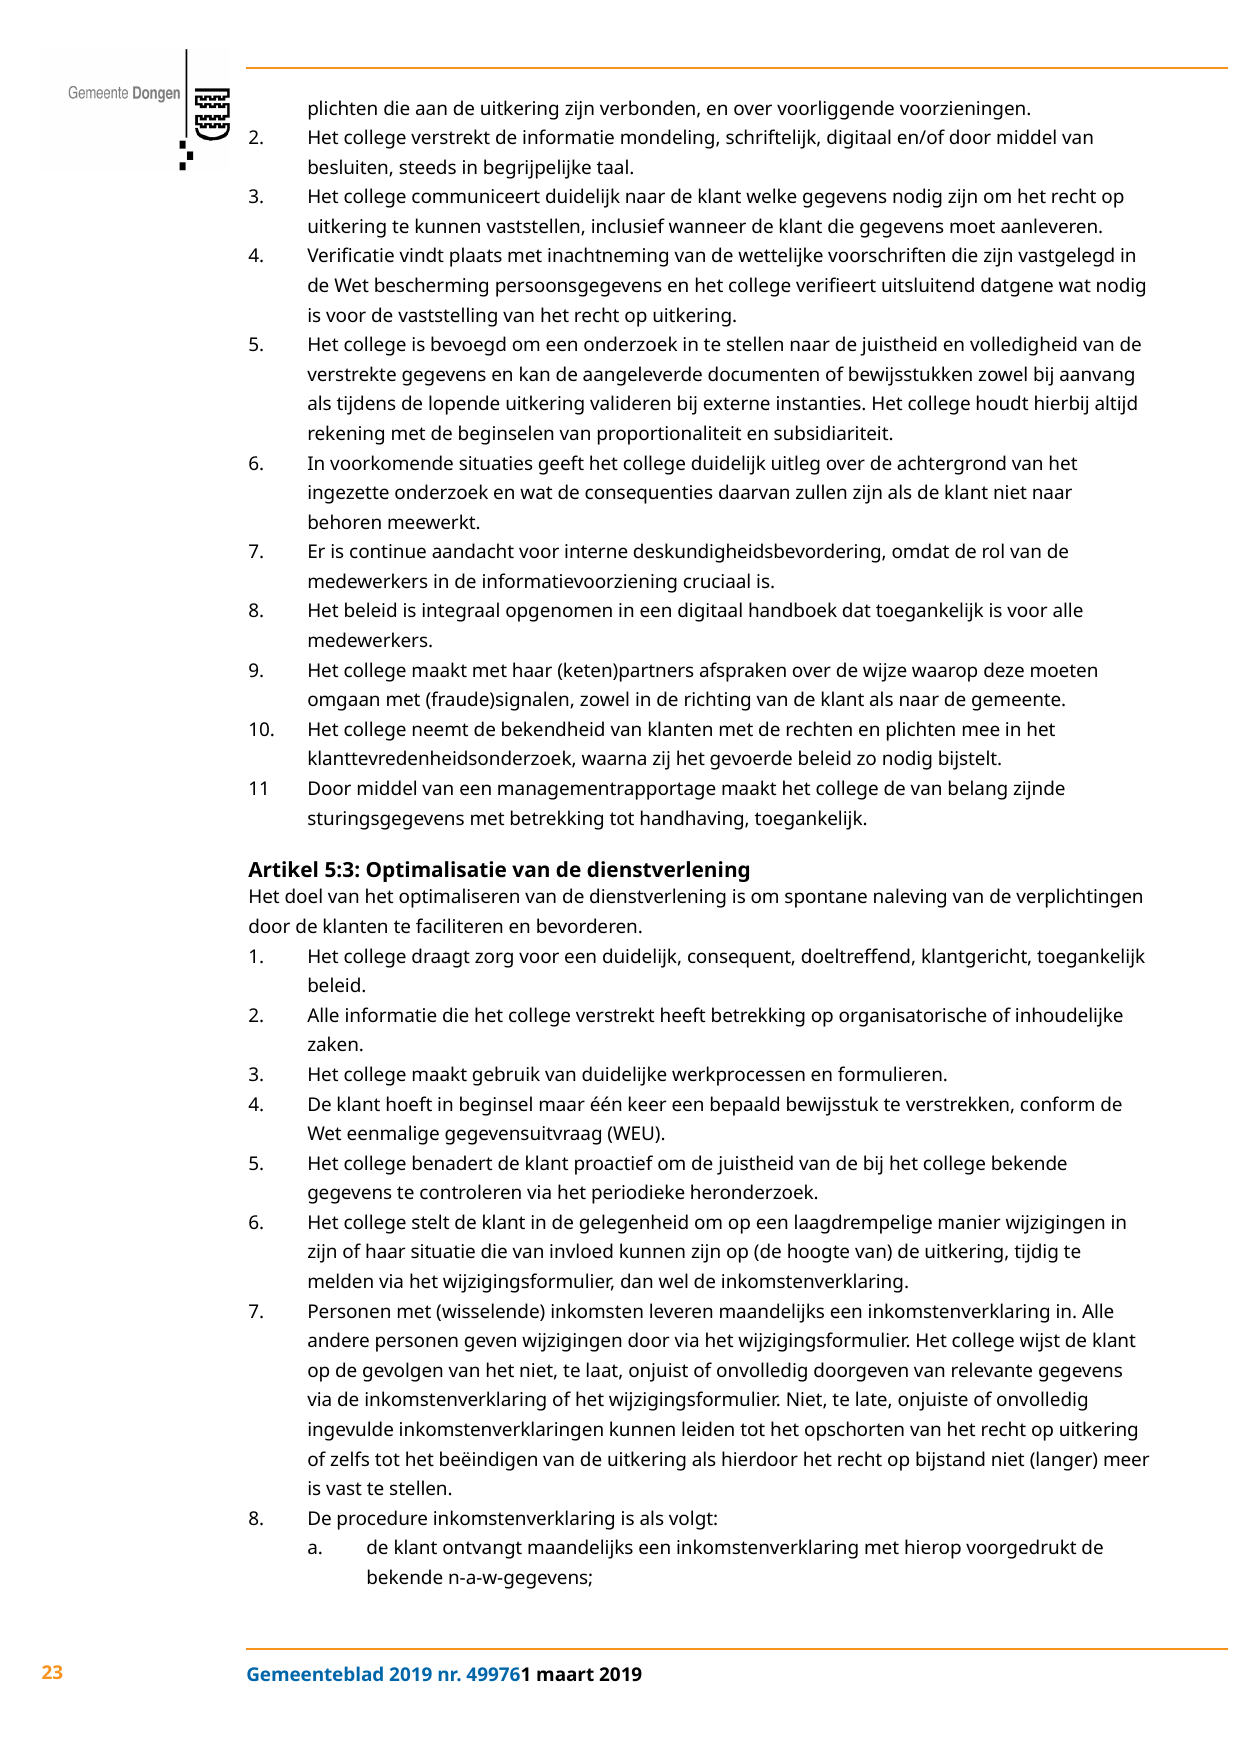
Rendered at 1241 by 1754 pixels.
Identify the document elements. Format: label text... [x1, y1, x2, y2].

list de klant ontvangt maandelijks een inkomstenverklaring met hierop voorgedrukt de bekende n-a-w-gegevens; [307, 1534, 1152, 1590]
list plichten die aan de uitkering zijn verbonden, en over voorliggende voorzieningen. [248, 95, 1152, 121]
list Het college is bevoegd om een onderzoek in te stellen naar de juistheid en volledigheid van de verstrekte gegevens en kan de aangeleverde documenten of bewijsstukken zowel bij aanvang als tijdens de lopende uitkering valideren bij externe instanties. Het college houdt hierbij altijd rekening met de beginselen van proportionaliteit en subsidiariteit. [248, 331, 1152, 446]
list Er is continue aandacht voor interne deskundigheidsbevordering, omdat de rol van de medewerkers in de informatievoorziening cruciaal is. [248, 538, 1152, 594]
list De procedure inkomstenverklaring is als volgt: [248, 1505, 1152, 1531]
list Het college maakt met haar (keten)partners afspraken over de wijze waarop deze moeten omgaan met (fraude)signalen, zowel in de richting van de klant als naar de gemeente. [248, 657, 1152, 712]
list Het college neemt de bekendheid van klanten met de rechten en plichten mee in het klanttevredenheidsonderzoek, waarna zij het gevoerde beleid zo nodig bijstelt. [248, 716, 1152, 771]
list Het college communiceert duidelijk naar de klant welke gegevens nodig zijn om het recht op uitkering te kunnen vaststellen, inclusief wanneer de klant die gegevens moet aanleveren. [248, 183, 1152, 239]
list Personen met (wisselende) inkomsten leveren maandelijks een inkomstenverklaring in. Alle andere personen geven wijzigingen door via het wijzigingsformulier. Het college wijst de klant op de gevolgen van het niet, te laat, onjuist of onvolledig doorgeven van relevante gegevens via de inkomstenverklaring of het wijzigingsformulier. Niet, te late, onjuiste of onvolledig ingevulde inkomstenverklaringen kunnen leiden tot het opschorten van het recht op uitkering of zelfs tot het beëindigen van de uitkering als hierdoor het recht op bijstand niet (langer) meer is vast te stellen. [248, 1298, 1152, 1501]
text Het doel van het optimaliseren van de dienstverlening is om spontane naleving van de verplichtingen door de klanten te faciliteren en bevorderen. [248, 884, 1152, 939]
list De klant hoeft in beginsel maar één keer een bepaald bewijsstuk te verstrekken, conform de Wet eenmalige gegevensuitvraag (WEU). [248, 1091, 1152, 1146]
list Het beleid is integraal opgenomen in een digitaal handboek dat toegankelijk is voor alle medewerkers. [248, 598, 1152, 653]
list Verificatie vindt plaats met inachtneming van de wettelijke voorschriften die zijn vastgelegd in de Wet bescherming persoonsgegevens en het college verifieert uitsluitend datgene wat nodig is voor de vaststelling van het recht op uitkering. [248, 243, 1152, 328]
list Het college benadert de klant proactief om de juistheid van de bij het college bekende gegevens te controleren via het periodieke heronderzoek. [248, 1150, 1152, 1205]
list Het college verstrekt de informatie mondeling, schriftelijk, digitaal en/of door middel van besluiten, steeds in begrijpelijke taal. [248, 124, 1152, 180]
list Het college draagt zorg voor een duidelijk, consequent, doeltreffend, klantgericht, toegankelijk beleid. [248, 943, 1152, 998]
list Het college stelt de klant in de gelegenheid om op een laagdrempelige manier wijzigingen in zijn of haar situatie die van invloed kunnen zijn op (de hoogte van) de uitkering, tijdig te melden via het wijzigingsformulier, dan wel de inkomstenverklaring. [248, 1209, 1152, 1294]
text Artikel 5:3: Optimalisatie van de dienstverlening [248, 855, 1152, 884]
picture [41, 47, 231, 172]
list Het college maakt gebruik van duidelijke werkprocessen en formulieren. [248, 1061, 1152, 1087]
list Door middel van een managementrapportage maakt het college de van belang zijnde sturingsgegevens met betrekking tot handhaving, toegankelijk. [248, 775, 1152, 831]
list In voorkomende situaties geeft het college duidelijk uitleg over de achtergrond van het ingezette onderzoek en wat de consequenties daarvan zullen zijn als de klant niet naar behoren meewerkt. [248, 450, 1152, 535]
list Alle informatie die het college verstrekt heeft betrekking op organisatorische of inhoudelijke zaken. [248, 1002, 1152, 1057]
